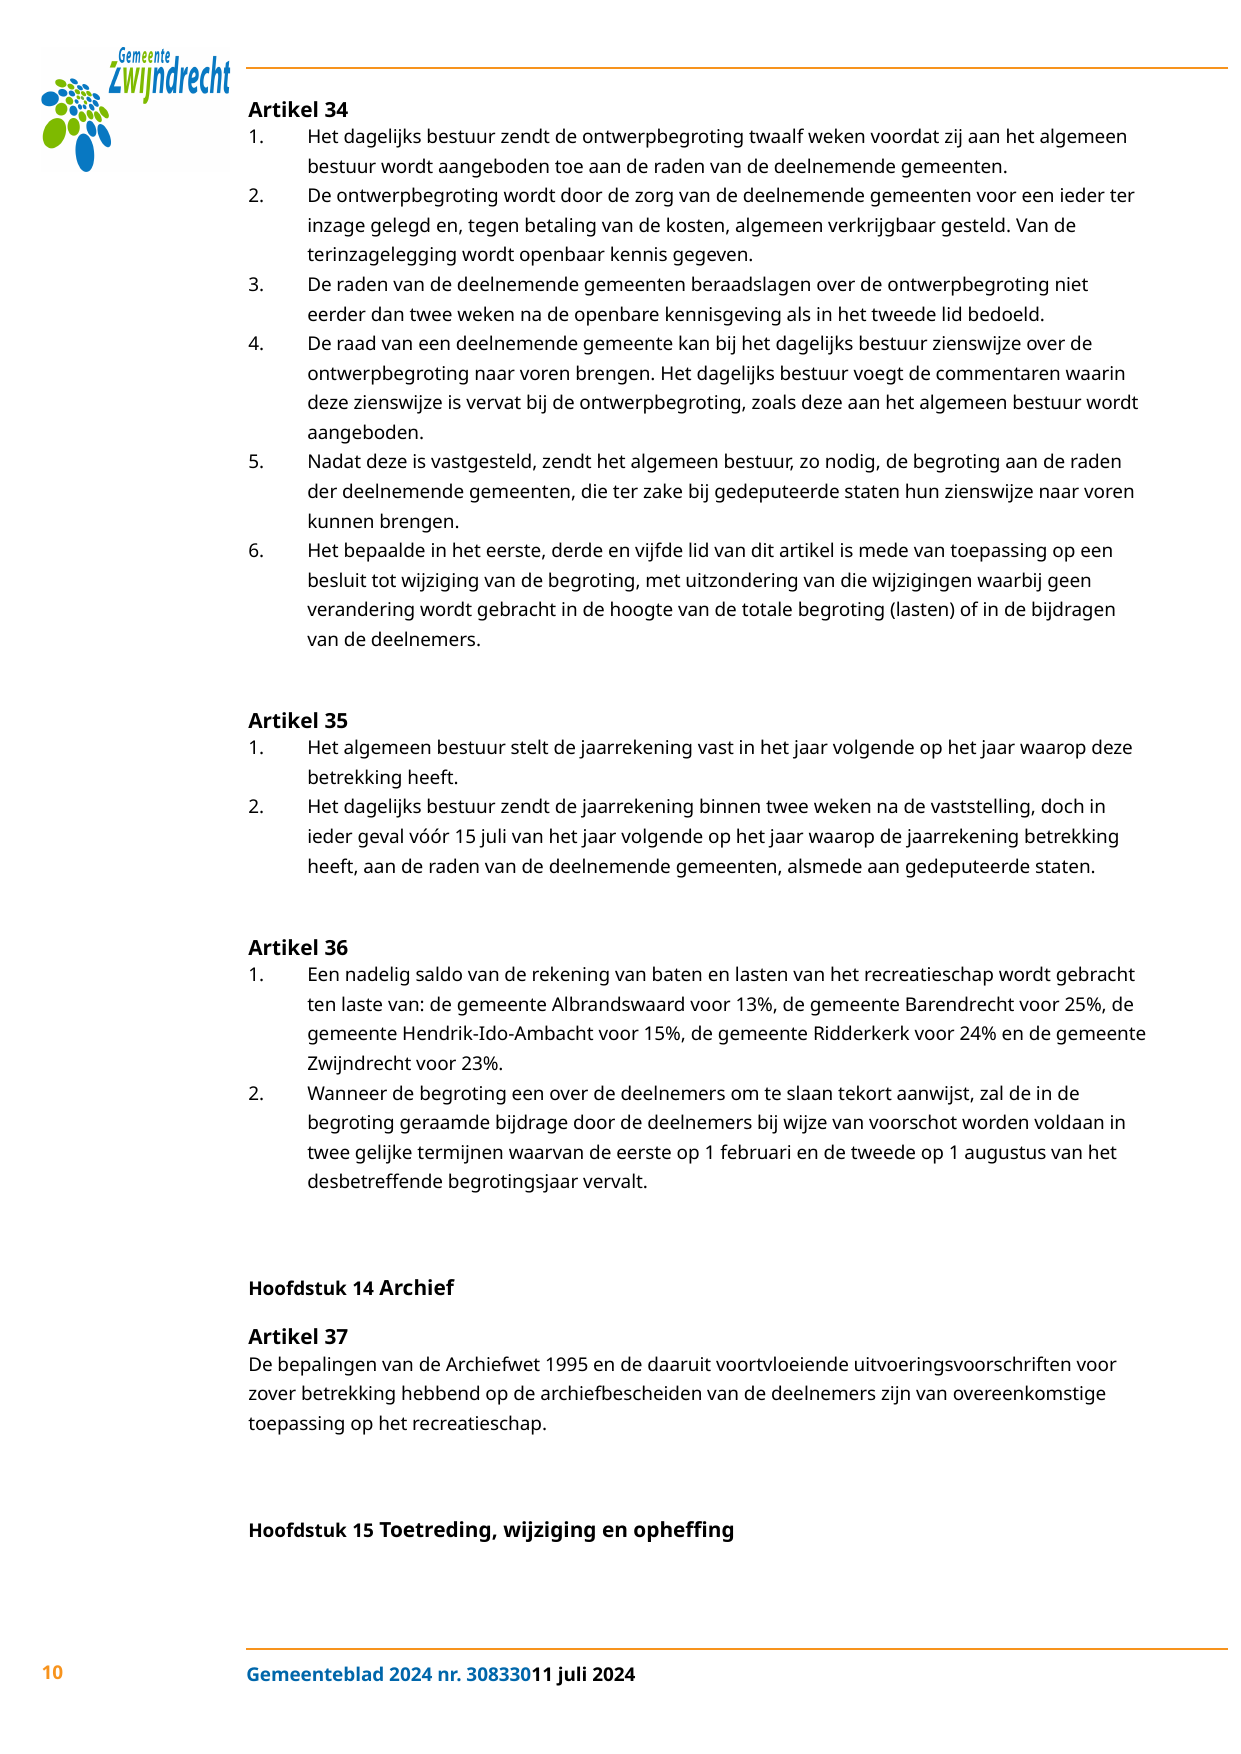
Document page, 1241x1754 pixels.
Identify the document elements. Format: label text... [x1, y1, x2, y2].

picture [41, 47, 231, 172]
text Hoofdstuk 14 Archief [248, 1273, 1152, 1302]
text Artikel 37 [248, 1322, 1152, 1351]
list Nadat deze is vastgesteld, zendt het algemeen bestuur, zo nodig, de begroting aan de raden der deelnemende gemeenten, die ter zake bij gedeputeerde staten hun zienswijze naar voren kunnen brengen. [248, 449, 1152, 533]
text Hoofdstuk 15 Toetreding, wijziging en opheffing [248, 1515, 1152, 1543]
list Het dagelijks bestuur zendt de ontwerpbegroting twaalf weken voordat zij aan het algemeen bestuur wordt aangeboden toe aan de raden van de deelnemende gemeenten. [248, 123, 1152, 178]
list Het algemeen bestuur stelt de jaarrekening vast in het jaar volgende op het jaar waarop deze betrekking heeft. [248, 734, 1152, 790]
list De ontwerpbegroting wordt door de zorg van de deelnemende gemeenten voor een ieder ter inzage gelegd en, tegen betaling van de kosten, algemeen verkrijgbaar gesteld. Van de terinzagelegging wordt openbaar kennis gegeven. [248, 182, 1152, 267]
list Wanneer de begroting een over de deelnemers om te slaan tekort aanwijst, zal de in de begroting geraamde bijdrage door de deelnemers bij wijze van voorschot worden voldaan in twee gelijke termijnen waarvan de eerste op 1 februari en de tweede op 1 augustus van het desbetreffende begrotingsjaar vervalt. [248, 1080, 1152, 1194]
list Het dagelijks bestuur zendt de jaarrekening binnen twee weken na de vaststelling, doch in ieder geval vóór 15 juli van het jaar volgende op het jaar waarop de jaarrekening betrekking heeft, aan de raden van de deelnemende gemeenten, alsmede aan gedeputeerde staten. [248, 794, 1152, 879]
list De raad van een deelnemende gemeente kan bij het dagelijks bestuur zienswijze over de ontwerpbegroting naar voren brengen. Het dagelijks bestuur voegt de commentaren waarin deze zienswijze is vervat bij de ontwerpbegroting, zoals deze aan het algemeen bestuur wordt aangeboden. [248, 330, 1152, 445]
list Een nadelig saldo van de rekening van baten en lasten van het recreatieschap wordt gebracht ten laste van: de gemeente Albrandswaard voor 13%, de gemeente Barendrecht voor 25%, de gemeente Hendrik-Ido-Ambacht voor 15%, de gemeente Ridderkerk voor 24% en de gemeente Zwijndrecht voor 23%. [248, 961, 1152, 1076]
text De bepalingen van de Archiefwet 1995 en de daaruit voortvloeiende uitvoeringsvoorschriften voor zover betrekking hebbend op de archiefbescheiden van de deelnemers zijn van overeenkomstige toepassing op het recreatieschap. [248, 1351, 1152, 1436]
text Artikel 34 [248, 95, 1152, 123]
list Het bepaalde in het eerste, derde en vijfde lid van dit artikel is mede van toepassing op een besluit tot wijziging van de begroting, met uitzondering van die wijzigingen waarbij geen verandering wordt gebracht in de hoogte van de totale begroting (lasten) of in de bijdragen van de deelnemers. [248, 537, 1152, 652]
text Artikel 35 [248, 706, 1152, 734]
text Artikel 36 [248, 933, 1152, 961]
list De raden van de deelnemende gemeenten beraadslagen over de ontwerpbegroting niet eerder dan twee weken na de openbare kennisgeving als in het tweede lid bedoeld. [248, 271, 1152, 326]
